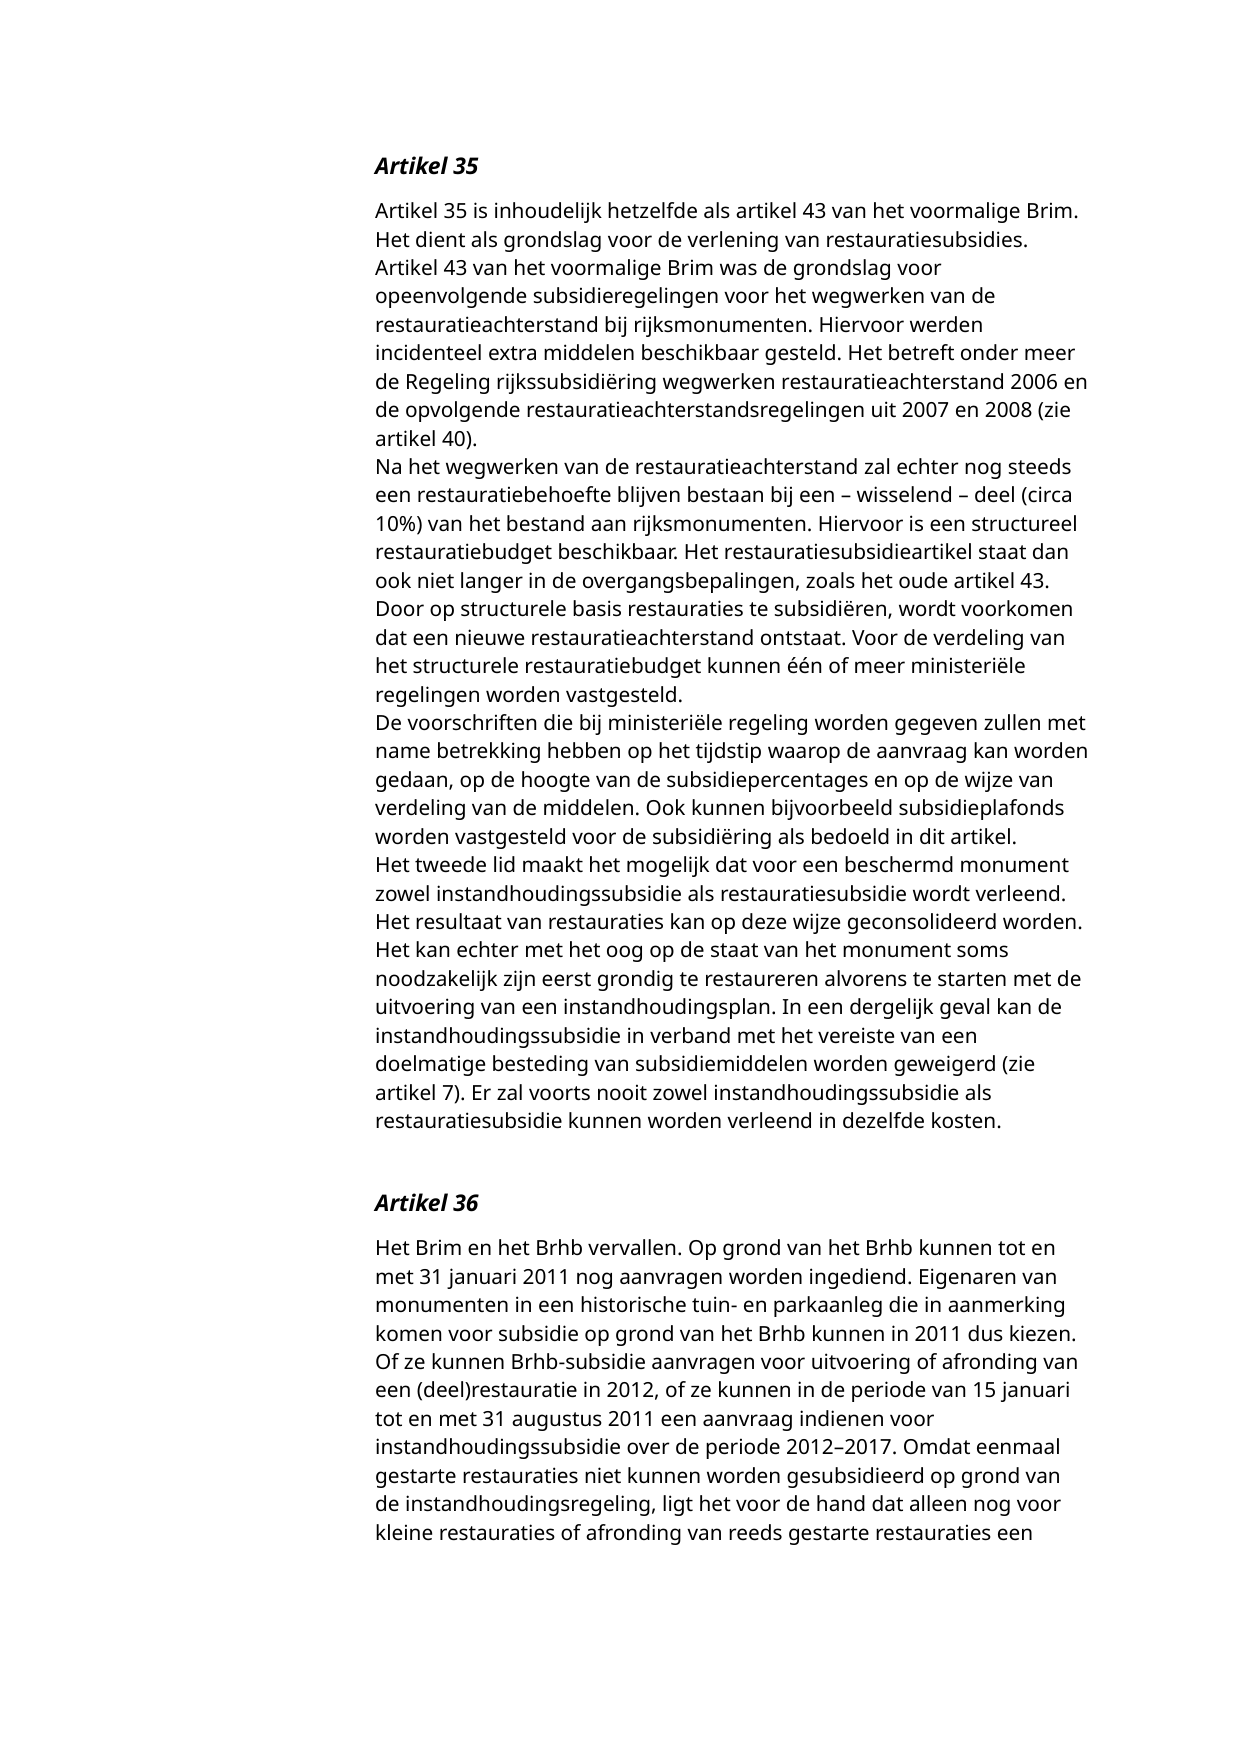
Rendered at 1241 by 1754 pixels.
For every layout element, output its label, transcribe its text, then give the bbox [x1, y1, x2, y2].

text Het tweede lid maakt het mogelijk dat voor een beschermd monument zowel instandhoudingssubsidie als restauratiesubsidie wordt verleend. Het resultaat van restauraties kan op deze wijze geconsolideerd worden. Het kan echter met het oog op de staat van het monument soms noodzakelijk zijn eerst grondig te restaureren alvorens te starten met de uitvoering van een instandhoudingsplan. In een dergelijk geval kan de instandhoudingssubsidie in verband met het vereiste van een doelmatige besteding van subsidiemiddelen worden geweigerd (zie artikel 7). Er zal voorts nooit zowel instandhoudingssubsidie als restauratiesubsidie kunnen worden verleend in dezelfde kosten. [375, 850, 1090, 1135]
text Het Brim en het Brhb vervallen. Op grond van het Brhb kunnen tot en met 31 januari 2011 nog aanvragen worden ingediend. Eigenaren van monumenten in een historische tuin- en parkaanleg die in aanmerking komen voor subsidie op grond van het Brhb kunnen in 2011 dus kiezen. Of ze kunnen Brhb-subsidie aanvragen voor uitvoering of afronding van een (deel)restauratie in 2012, of ze kunnen in de periode van 15 januari tot en met 31 augustus 2011 een aanvraag indienen voor instandhoudingssubsidie over de periode 2012–2017. Omdat eenmaal gestarte restauraties niet kunnen worden gesubsidieerd op grond van de instandhoudingsregeling, ligt het voor de hand dat alleen nog voor kleine restauraties of afronding van reeds gestarte restauraties een [375, 1233, 1090, 1546]
text De voorschriften die bij ministeriële regeling worden gegeven zullen met name betrekking hebben op het tijdstip waarop de aanvraag kan worden gedaan, op de hoogte van de subsidiepercentages en op de wijze van verdeling van de middelen. Ook kunnen bijvoorbeeld subsidieplafonds worden vastgesteld voor de subsidiëring als bedoeld in dit artikel. [375, 708, 1090, 850]
subtitle Artikel 35 [375, 150, 1090, 181]
text Artikel 35 is inhoudelijk hetzelfde als artikel 43 van het voormalige Brim. Het dient als grondslag voor de verlening van restauratiesubsidies. Artikel 43 van het voormalige Brim was de grondslag voor opeenvolgende subsidieregelingen voor het wegwerken van de restauratieachterstand bij rijksmonumenten. Hiervoor werden incidenteel extra middelen beschikbaar gesteld. Het betreft onder meer de Regeling rijkssubsidiëring wegwerken restauratieachterstand 2006 en de opvolgende restauratieachterstandsregelingen uit 2007 en 2008 (zie artikel 40). [375, 196, 1090, 452]
subtitle Artikel 36 [375, 1187, 1090, 1218]
text Na het wegwerken van de restauratieachterstand zal echter nog steeds een restauratiebehoefte blijven bestaan bij een – wisselend – deel (circa 10%) van het bestand aan rijksmonumenten. Hiervoor is een structureel restauratiebudget beschikbaar. Het restauratiesubsidieartikel staat dan ook niet langer in de overgangsbepalingen, zoals het oude artikel 43. Door op structurele basis restauraties te subsidiëren, wordt voorkomen dat een nieuwe restauratieachterstand ontstaat. Voor de verdeling van het structurele restauratiebudget kunnen één of meer ministeriële regelingen worden vastgesteld. [375, 452, 1090, 708]
